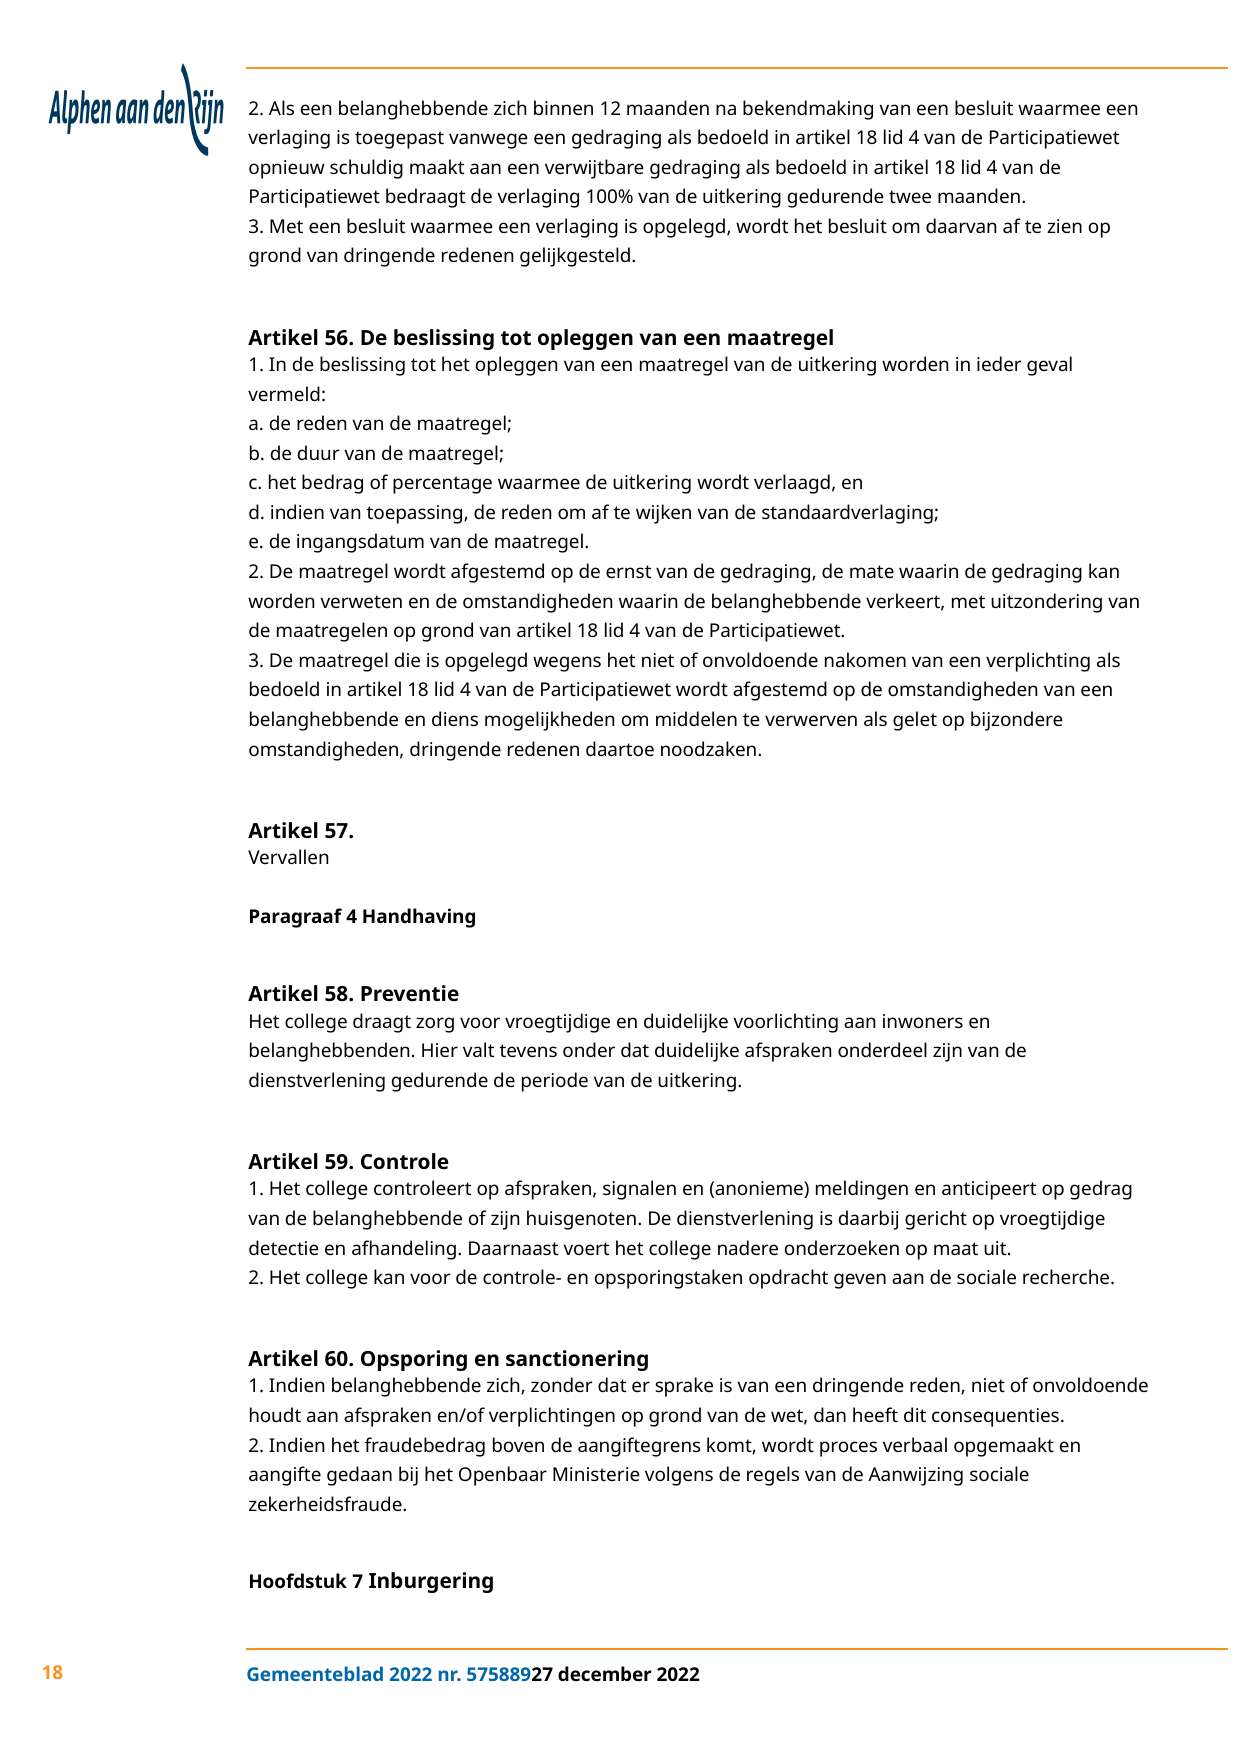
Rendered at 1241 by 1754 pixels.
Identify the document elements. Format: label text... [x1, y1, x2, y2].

text Artikel 58. Preventie [248, 979, 1152, 1008]
text 2. Indien het fraudebedrag boven de aangiftegrens komt, wordt proces verbaal opgemaakt en aangifte gedaan bij het Openbaar Ministerie volgens de regels van de Aanwijzing sociale zekerheidsfraude. [248, 1432, 1152, 1517]
text Paragraaf 4 Handhaving [248, 903, 1152, 929]
text 1. Indien belanghebbende zich, zonder dat er sprake is van een dringende reden, niet of onvoldoende houdt aan afspraken en/of verplichtingen op grond van de wet, dan heeft dit consequenties. [248, 1373, 1152, 1428]
picture [41, 47, 231, 172]
text 2. Het college kan voor de controle- en opsporingstaken opdracht geven aan de sociale recherche. [248, 1264, 1152, 1290]
text b. de duur van de maatregel; [248, 440, 1152, 466]
text Het college draagt zorg voor vroegtijdige en duidelijke voorlichting aan inwoners en belanghebbenden. Hier valt tevens onder dat duidelijke afspraken onderdeel zijn van de dienstverlening gedurende de periode van de uitkering. [248, 1008, 1152, 1093]
text 1. In de beslissing tot het opleggen van een maatregel van de uitkering worden in ieder geval vermeld: [248, 351, 1152, 406]
text 1. Het college controleert op afspraken, signalen en (anonieme) meldingen en anticipeert op gedrag van de belanghebbende of zijn huisgenoten. De dienstverlening is daarbij gericht op vroegtijdige detectie en afhandeling. Daarnaast voert het college nadere onderzoeken op maat uit. [248, 1176, 1152, 1260]
text Artikel 59. Controle [248, 1147, 1152, 1176]
text 2. De maatregel wordt afgestemd op de ernst van de gedraging, de mate waarin de gedraging kan worden verweten en de omstandigheden waarin de belanghebbende verkeert, met uitzondering van de maatregelen op grond van artikel 18 lid 4 van de Participatiewet. [248, 558, 1152, 643]
text a. de reden van de maatregel; [248, 410, 1152, 436]
text Hoofdstuk 7 Inburgering [248, 1566, 1152, 1595]
text 3. De maatregel die is opgelegd wegens het niet of onvoldoende nakomen van een verplichting als bedoeld in artikel 18 lid 4 van de Participatiewet wordt afgestemd op de omstandigheden van een belanghebbende en diens mogelijkheden om middelen te verwerven als gelet op bijzondere omstandigheden, dringende redenen daartoe noodzaken. [248, 647, 1152, 761]
text 2. Als een belanghebbende zich binnen 12 maanden na bekendmaking van een besluit waarmee een verlaging is toegepast vanwege een gedraging als bedoeld in artikel 18 lid 4 van de Participatiewet opnieuw schuldig maakt aan een verwijtbare gedraging als bedoeld in artikel 18 lid 4 van de Participatiewet bedraagt de verlaging 100% van de uitkering gedurende twee maanden. [248, 95, 1152, 209]
text d. indien van toepassing, de reden om af te wijken van de standaardverlaging; [248, 499, 1152, 525]
text e. de ingangsdatum van de maatregel. [248, 529, 1152, 554]
text Artikel 56. De beslissing tot opleggen van een maatregel [248, 323, 1152, 351]
text Artikel 60. Opsporing en sanctionering [248, 1344, 1152, 1373]
text 3. Met een besluit waarmee een verlaging is opgelegd, wordt het besluit om daarvan af te zien op grond van dringende redenen gelijkgesteld. [248, 213, 1152, 268]
text Artikel 57. [248, 816, 1152, 844]
text Vervallen [248, 844, 1152, 870]
text c. het bedrag of percentage waarmee de uitkering wordt verlaagd, en [248, 469, 1152, 495]
